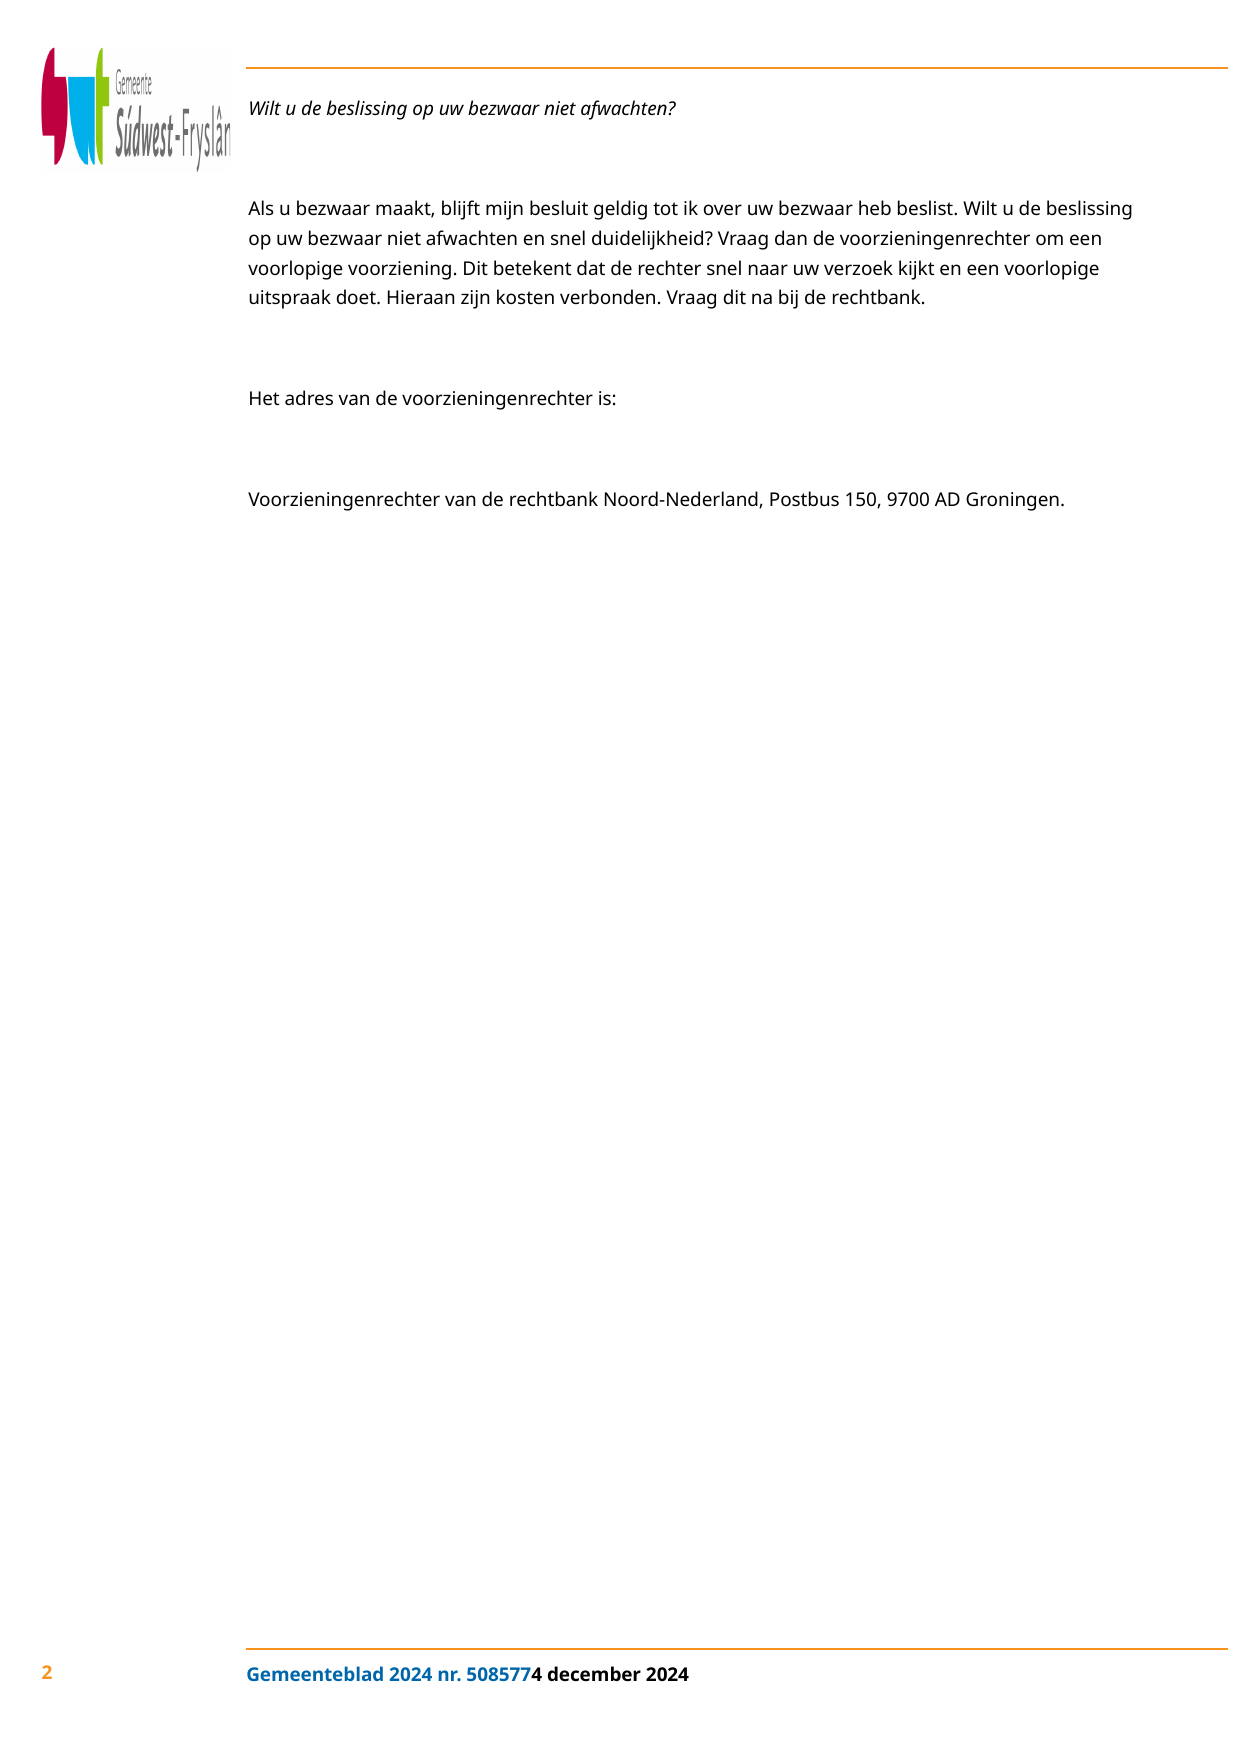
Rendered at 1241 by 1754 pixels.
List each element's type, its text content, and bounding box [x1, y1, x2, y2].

text Voorzieningenrechter van de rechtbank Noord-Nederland, Postbus 150, 9700 AD Groningen. [248, 486, 1152, 512]
text Wilt u de beslissing op uw bezwaar niet afwachten? [248, 95, 1152, 121]
text Het adres van de voorzieningenrechter is: [248, 385, 1152, 411]
picture [41, 47, 231, 172]
text Als u bezwaar maakt, blijft mijn besluit geldig tot ik over uw bezwaar heb beslist. Wilt u de beslissing op uw bezwaar niet afwachten en snel duidelijkheid? Vraag dan de voorzieningenrechter om een voorlopige voorziening. Dit betekent dat de rechter snel naar uw verzoek kijkt en een voorlopige uitspraak doet. Hieraan zijn kosten verbonden. Vraag dit na bij de rechtbank. [248, 196, 1152, 310]
